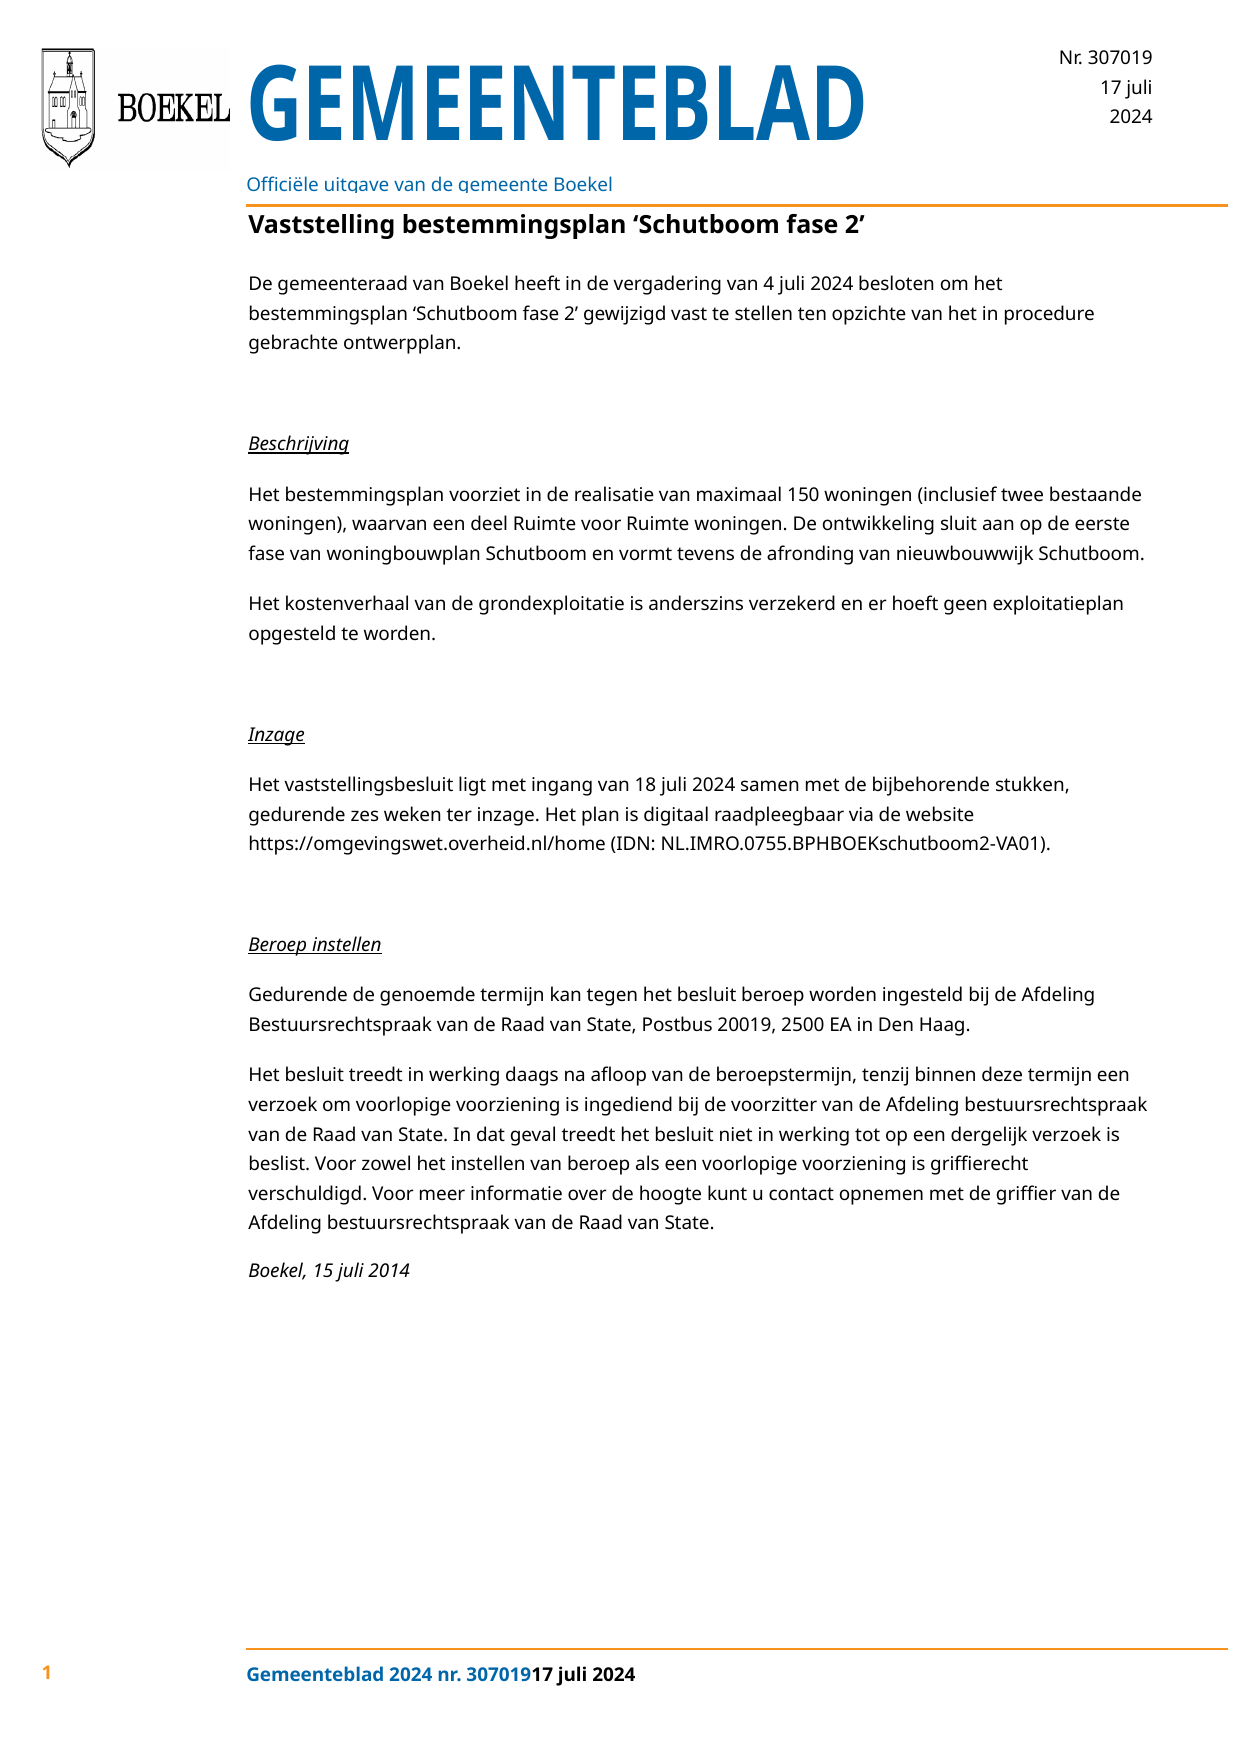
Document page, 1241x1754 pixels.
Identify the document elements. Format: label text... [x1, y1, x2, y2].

text Gedurende de genoemde termijn kan tegen het besluit beroep worden ingesteld bij de Afdeling Bestuursrechtspraak van de Raad van State, Postbus 20019, 2500 EA in Den Haag. [248, 982, 1152, 1037]
text Inzage [248, 721, 1152, 746]
text Vaststelling bestemmingsplan ‘Schutboom fase 2’ [248, 207, 1152, 241]
text Het kostenverhaal van de grondexploitatie is anderszins verzekerd en er hoeft geen exploitatieplan opgesteld te worden. [248, 590, 1152, 646]
text Het bestemmingsplan voorziet in de realisatie van maximaal 150 woningen (inclusief twee bestaande woningen), waarvan een deel Ruimte voor Ruimte woningen. De ontwikkeling sluit aan op de eerste fase van woningbouwplan Schutboom en vormt tevens de afronding van nieuwbouwwijk Schutboom. [248, 481, 1152, 566]
text Beschrijving [248, 430, 1152, 456]
text Het vaststellingsbesluit ligt met ingang van 18 juli 2024 samen met de bijbehorende stukken, gedurende zes weken ter inzage. Het plan is digitaal raadpleegbaar via de website https://omgevingswet.overheid.nl/home (IDN: NL.IMRO.0755.BPHBOEKschutboom2-VA01). [248, 771, 1152, 856]
text Het besluit treedt in werking daags na afloop van de beroepstermijn, tenzij binnen deze termijn een verzoek om voorlopige voorziening is ingediend bij de voorzitter van de Afdeling bestuursrechtspraak van de Raad van State. In dat geval treedt het besluit niet in werking tot op een dergelijk verzoek is beslist. Voor zowel het instellen van beroep als een voorlopige voorziening is griffierecht verschuldigd. Voor meer informatie over de hoogte kunt u contact opnemen met de griffier van de Afdeling bestuursrechtspraak van de Raad van State. [248, 1062, 1152, 1235]
text Boekel, 15 juli 2014 [248, 1257, 1152, 1283]
text Beroep instellen [248, 931, 1152, 957]
text De gemeenteraad van Boekel heeft in de vergadering van 4 juli 2024 besloten om het bestemmingsplan ‘Schutboom fase 2’ gewijzigd vast te stellen ten opzichte van het in procedure gebrachte ontwerpplan. [248, 270, 1152, 355]
picture [41, 47, 231, 172]
